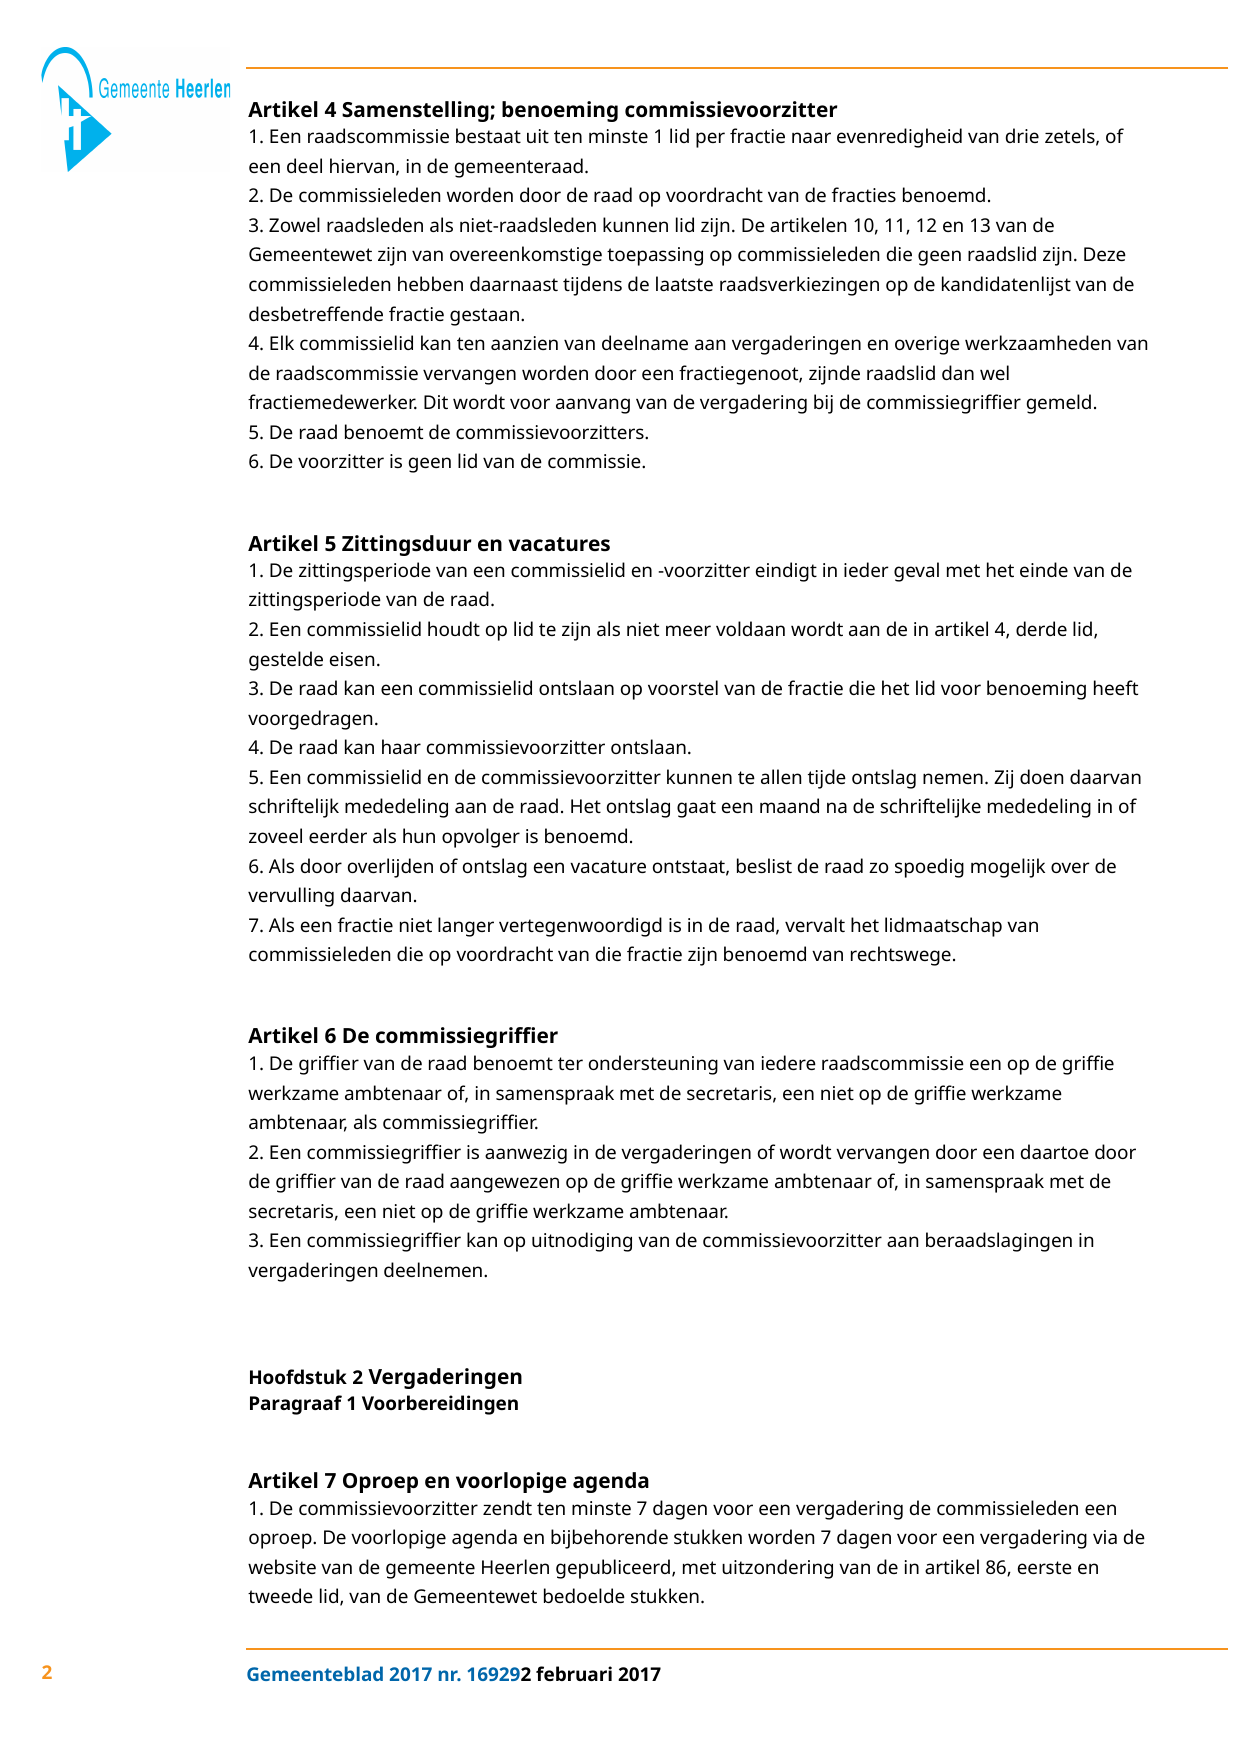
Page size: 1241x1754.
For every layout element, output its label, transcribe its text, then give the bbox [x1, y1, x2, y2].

picture [41, 47, 231, 172]
text Artikel 6 De commissiegriffier [248, 1022, 1152, 1050]
text Artikel 5 Zittingsduur en vacatures [248, 529, 1152, 557]
text 6. Als door overlijden of ontslag een vacature ontstaat, beslist de raad zo spoedig mogelijk over de vervulling daarvan. [248, 853, 1152, 908]
text 3. Zowel raadsleden als niet-raadsleden kunnen lid zijn. De artikelen 10, 11, 12 en 13 van de Gemeentewet zijn van overeenkomstige toepassing op commissieleden die geen raadslid zijn. Deze commissieleden hebben daarnaast tijdens de laatste raadsverkiezingen op de kandidatenlijst van de desbetreffende fractie gestaan. [248, 212, 1152, 326]
text 5. Een commissielid en de commissievoorzitter kunnen te allen tijde ontslag nemen. Zij doen daarvan schriftelijk mededeling aan de raad. Het ontslag gaat een maand na de schriftelijke mededeling in of zoveel eerder als hun opvolger is benoemd. [248, 764, 1152, 849]
text 2. De commissieleden worden door de raad op voordracht van de fracties benoemd. [248, 182, 1152, 208]
text 1. De griffier van de raad benoemt ter ondersteuning van iedere raadscommissie een op de griffie werkzame ambtenaar of, in samenspraak met de secretaris, een niet op de griffie werkzame ambtenaar, als commissiegriffier. [248, 1050, 1152, 1135]
text 4. De raad kan haar commissievoorzitter ontslaan. [248, 734, 1152, 760]
text Artikel 4 Samenstelling; benoeming commissievoorzitter [248, 95, 1152, 123]
text 4. Elk commissielid kan ten aanzien van deelname aan vergaderingen en overige werkzaamheden van de raadscommissie vervangen worden door een fractiegenoot, zijnde raadslid dan wel fractiemedewerker. Dit wordt voor aanvang van de vergadering bij de commissiegriffier gemeld. [248, 330, 1152, 415]
text 3. De raad kan een commissielid ontslaan op voorstel van de fractie die het lid voor benoeming heeft voorgedragen. [248, 675, 1152, 731]
text 1. De zittingsperiode van een commissielid en -voorzitter eindigt in ieder geval met het einde van de zittingsperiode van de raad. [248, 557, 1152, 612]
text Paragraaf 1 Voorbereidingen [248, 1390, 1152, 1416]
text 6. De voorzitter is geen lid van de commissie. [248, 449, 1152, 474]
text 7. Als een fractie niet langer vertegenwoordigd is in de raad, vervalt het lidmaatschap van commissieleden die op voordracht van die fractie zijn benoemd van rechtswege. [248, 912, 1152, 967]
text 3. Een commissiegriffier kan op uitnodiging van de commissievoorzitter aan beraadslagingen in vergaderingen deelnemen. [248, 1228, 1152, 1283]
text 1. Een raadscommissie bestaat uit ten minste 1 lid per fractie naar evenredigheid van drie zetels, of een deel hiervan, in de gemeenteraad. [248, 123, 1152, 178]
text 1. De commissievoorzitter zendt ten minste 7 dagen voor een vergadering de commissieleden een oproep. De voorlopige agenda en bijbehorende stukken worden 7 dagen voor een vergadering via de website van de gemeente Heerlen gepubliceerd, met uitzondering van de in artikel 86, eerste en tweede lid, van de Gemeentewet bedoelde stukken. [248, 1495, 1152, 1609]
picture [41, 47, 58, 70]
text 2. Een commissielid houdt op lid te zijn als niet meer voldaan wordt aan de in artikel 4, derde lid, gestelde eisen. [248, 616, 1152, 672]
text 5. De raad benoemt de commissievoorzitters. [248, 419, 1152, 445]
text Artikel 7 Oproep en voorlopige agenda [248, 1467, 1152, 1495]
text 2. Een commissiegriffier is aanwezig in de vergaderingen of wordt vervangen door een daartoe door de griffier van de raad aangewezen op de griffie werkzame ambtenaar of, in samenspraak met de secretaris, een niet op de griffie werkzame ambtenaar. [248, 1139, 1152, 1224]
text Hoofdstuk 2 Vergaderingen [248, 1362, 1152, 1390]
